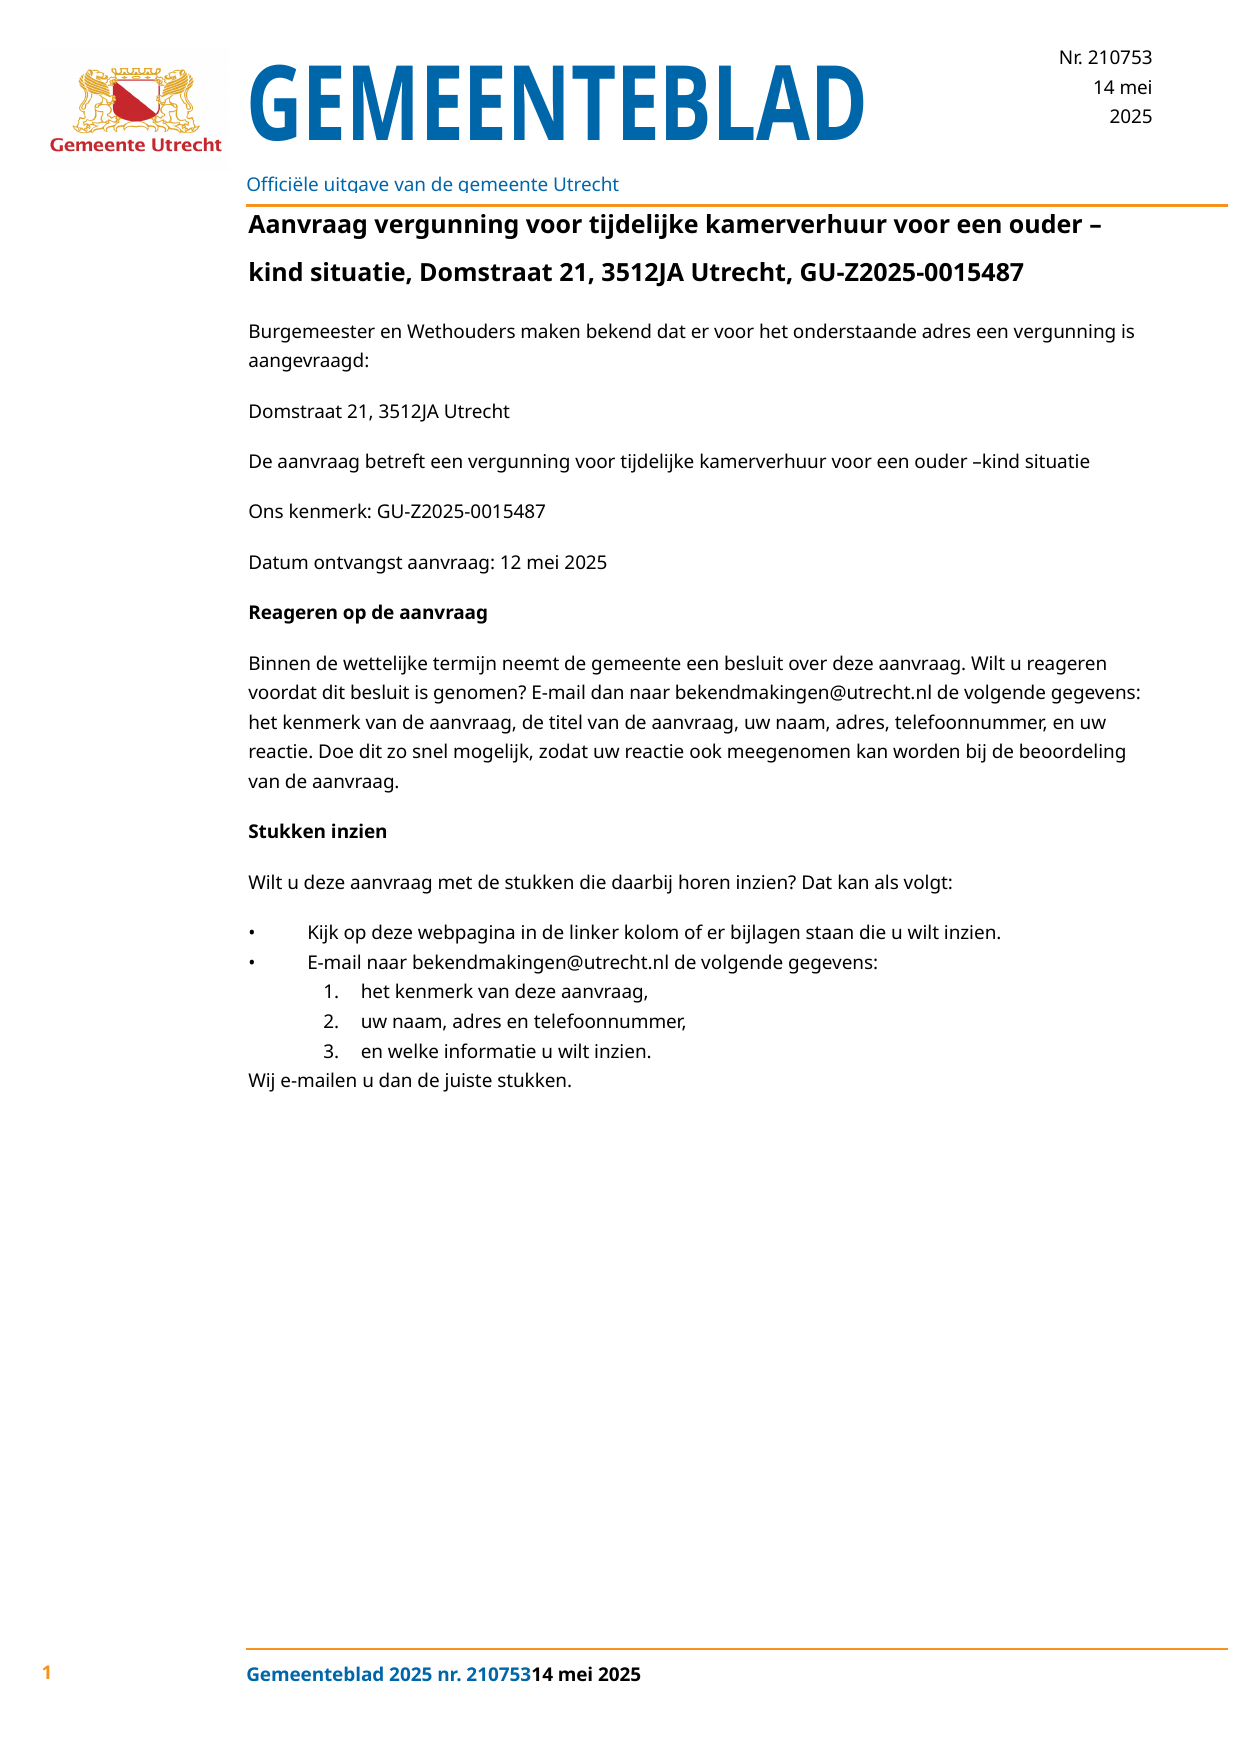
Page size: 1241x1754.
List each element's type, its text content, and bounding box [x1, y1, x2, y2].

list uw naam, adres en telefoonnummer, [323, 1008, 1152, 1034]
text De aanvraag betreft een vergunning voor tijdelijke kamerverhuur voor een ouder –kind situatie [248, 448, 1152, 474]
text Aanvraag vergunning voor tijdelijke kamerverhuur voor een ouder –kind situatie, Domstraat 21, 3512JA Utrecht, GU-Z2025-0015487 [248, 207, 1152, 288]
picture [41, 47, 231, 172]
text Binnen de wettelijke termijn neemt de gemeente een besluit over deze aanvraag. Wilt u reageren voordat dit besluit is genomen? E-mail dan naar bekendmakingen@utrecht.nl de volgende gegevens: het kenmerk van de aanvraag, de titel van de aanvraag, uw naam, adres, telefoonnummer, en uw reactie. Doe dit zo snel mogelijk, zodat uw reactie ook meegenomen kan worden bij de beoordeling van de aanvraag. [248, 650, 1152, 794]
list Kijk op deze webpagina in de linker kolom of er bijlagen staan die u wilt inzien. [248, 919, 1152, 945]
text Stukken inzien [248, 819, 1152, 844]
list het kenmerk van deze aanvraag, [323, 979, 1152, 1004]
text Ons kenmerk: GU-Z2025-0015487 [248, 499, 1152, 524]
text Wilt u deze aanvraag met de stukken die daarbij horen inzien? Dat kan als volgt: [248, 869, 1152, 895]
text Reageren op de aanvraag [248, 599, 1152, 625]
text Datum ontvangst aanvraag: 12 mei 2025 [248, 549, 1152, 575]
list en welke informatie u wilt inzien. [323, 1038, 1152, 1064]
text Domstraat 21, 3512JA Utrecht [248, 398, 1152, 424]
text Burgemeester en Wethouders maken bekend dat er voor het onderstaande adres een vergunning is aangevraagd: [248, 318, 1152, 373]
list E-mail naar bekendmakingen@utrecht.nl de volgende gegevens: [248, 949, 1152, 975]
text Wij e-mailen u dan de juiste stukken. [248, 1067, 1152, 1093]
